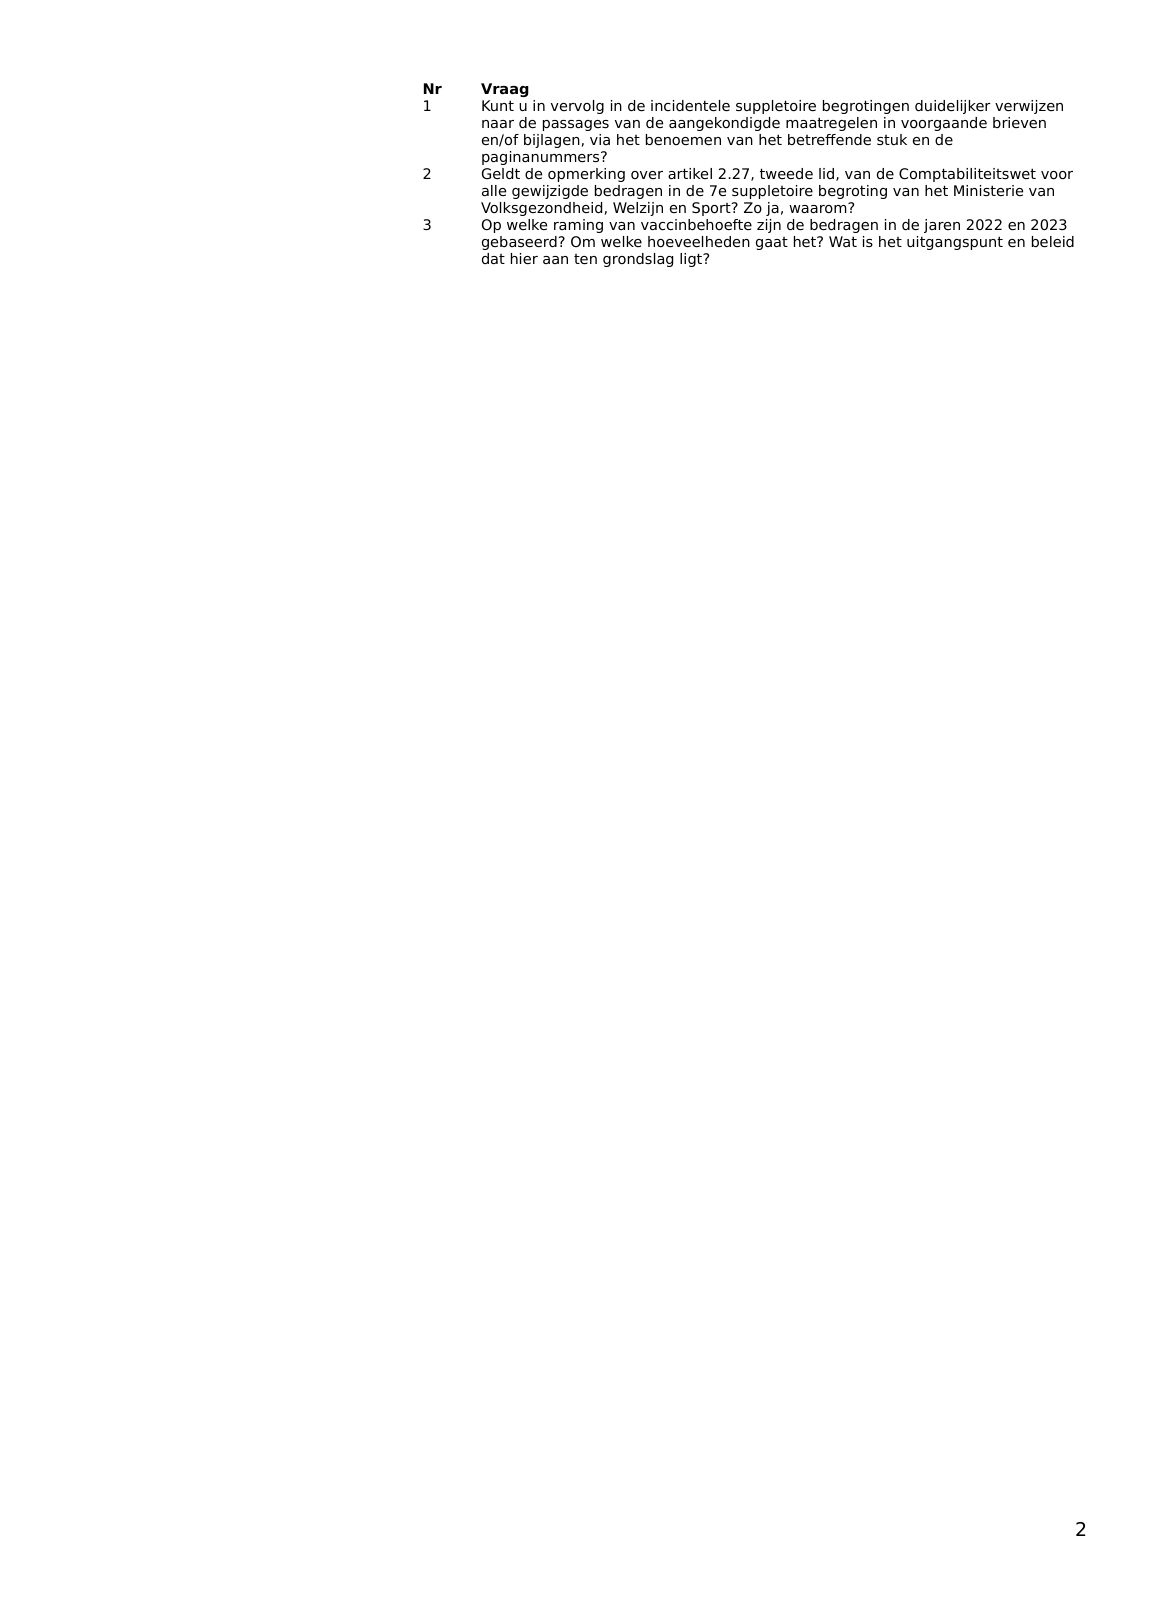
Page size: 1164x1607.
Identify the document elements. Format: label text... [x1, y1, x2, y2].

table_cell 1 [422, 98, 475, 166]
table_cell 2 [422, 166, 475, 217]
table_cell Op welke raming van vaccinbehoefte zijn de bedragen in de jaren 2022 en 2023 gebaseerd? Om welke hoeveelheden gaat het? Wat is het uitgangspunt en beleid dat hier aan ten grondslag ligt? [475, 217, 1087, 268]
table_header Vraag [475, 81, 1087, 98]
table_cell Kunt u in vervolg in de incidentele suppletoire begrotingen duidelijker verwijzen naar de passages van de aangekondigde maatregelen in voorgaande brieven en/of bijlagen, via het benoemen van het betreffende stuk en de paginanummers? [475, 98, 1087, 166]
table_cell Geldt de opmerking over artikel 2.27, tweede lid, van de Comptabiliteitswet voor alle gewijzigde bedragen in de 7e suppletoire begroting van het Ministerie van Volksgezondheid, Welzijn en Sport? Zo ja, waarom? [475, 166, 1087, 217]
table_header Nr [422, 81, 475, 98]
table_cell 3 [422, 217, 475, 268]
